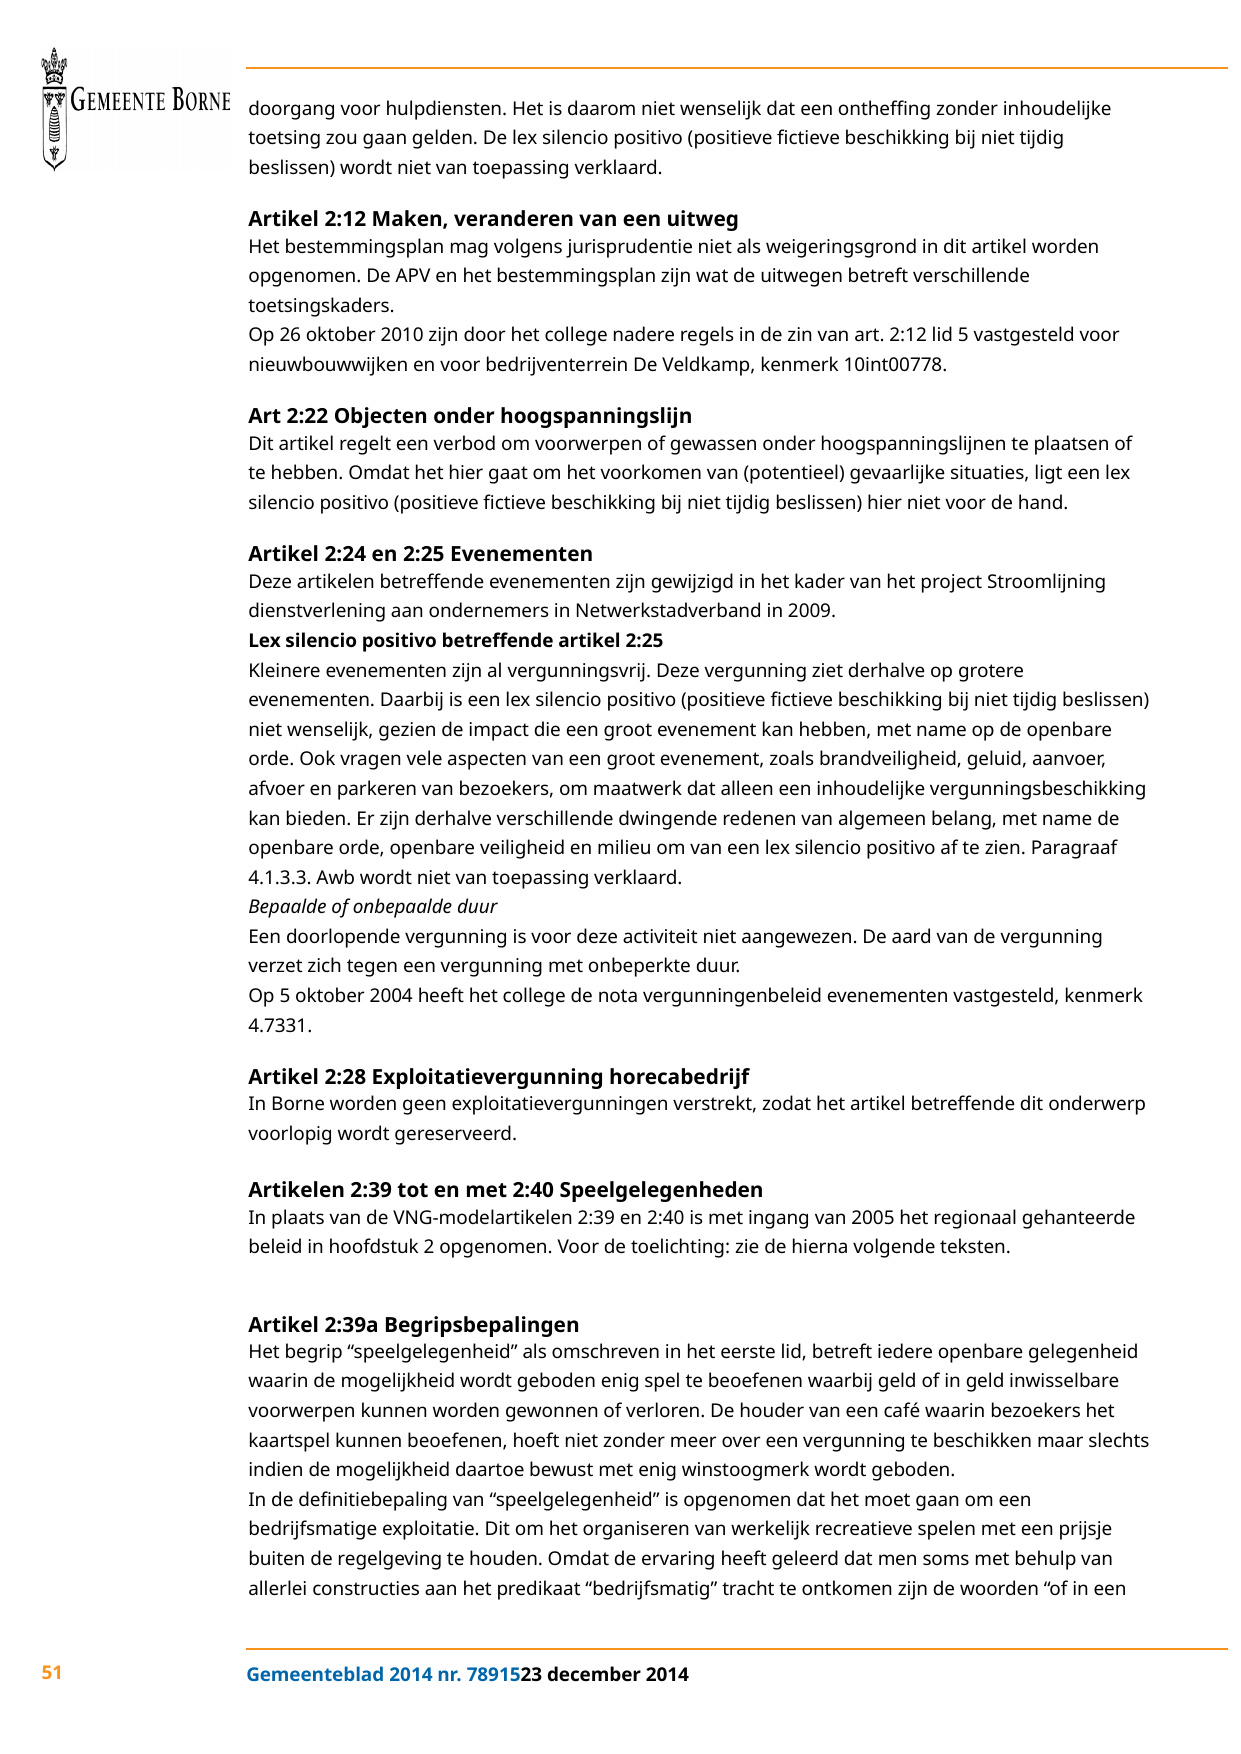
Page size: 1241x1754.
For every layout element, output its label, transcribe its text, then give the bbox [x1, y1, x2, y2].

text Artikel 2:28 Exploitatievergunning horecabedrijf [248, 1062, 1152, 1091]
text Artikel 2:12 Maken, veranderen van een uitweg [248, 204, 1152, 233]
text Het begrip “speelgelegenheid” als omschreven in het eerste lid, betreft iedere openbare gelegenheid waarin de mogelijkheid wordt geboden enig spel te beoefenen waarbij geld of in geld inwisselbare voorwerpen kunnen worden gewonnen of verloren. De houder van een café waarin bezoekers het kaartspel kunnen beoefenen, hoeft niet zonder meer over een vergunning te beschikken maar slechts indien de mogelijkheid daartoe bewust met enig winstoogmerk wordt geboden. [248, 1338, 1152, 1482]
text Art 2:22 Objecten onder hoogspanningslijn [248, 402, 1152, 430]
text Dit artikel regelt een verbod om voorwerpen of gewassen onder hoogspanningslijnen te plaatsen of te hebben. Omdat het hier gaat om het voorkomen van (potentieel) gevaarlijke situaties, ligt een lex silencio positivo (positieve fictieve beschikking bij niet tijdig beslissen) hier niet voor de hand. [248, 430, 1152, 515]
text In de definitiebepaling van “speelgelegenheid” is opgenomen dat het moet gaan om een bedrijfsmatige exploitatie. Dit om het organiseren van werkelijk recreatieve spelen met een prijsje buiten de regelgeving te houden. Omdat de ervaring heeft geleerd dat men soms met behulp van allerlei constructies aan het predikaat “bedrijfsmatig” tracht te ontkomen zijn de woorden “of in een [248, 1486, 1152, 1601]
text Artikel 2:39a Begripsbepalingen [248, 1310, 1152, 1338]
picture [41, 47, 231, 172]
text Een doorlopende vergunning is voor deze activiteit niet aangewezen. De aard van de vergunning verzet zich tegen een vergunning met onbeperkte duur. [248, 923, 1152, 978]
text Op 26 oktober 2010 zijn door het college nadere regels in de zin van art. 2:12 lid 5 vastgesteld voor nieuwbouwwijken en voor bedrijventerrein De Veldkamp, kenmerk 10int00778. [248, 322, 1152, 377]
text Artikelen 2:39 tot en met 2:40 Speelgelegenheden [248, 1176, 1152, 1204]
text In plaats van de VNG-modelartikelen 2:39 en 2:40 is met ingang van 2005 het regionaal gehanteerde beleid in hoofdstuk 2 opgenomen. Voor de toelichting: zie de hierna volgende teksten. [248, 1204, 1152, 1259]
text Het bestemmingsplan mag volgens jurisprudentie niet als weigeringsgrond in dit artikel worden opgenomen. De APV en het bestemmingsplan zijn wat de uitwegen betreft verschillende toetsingskaders. [248, 233, 1152, 318]
text doorgang voor hulpdiensten. Het is daarom niet wenselijk dat een ontheffing zonder inhoudelijke toetsing zou gaan gelden. De lex silencio positivo (positieve fictieve beschikking bij niet tijdig beslissen) wordt niet van toepassing verklaard. [248, 95, 1152, 180]
text Lex silencio positivo betreffende artikel 2:25 [248, 627, 1152, 653]
text Bepaalde of onbepaalde duur [248, 893, 1152, 919]
text In Borne worden geen exploitatievergunningen verstrekt, zodat het artikel betreffende dit onderwerp voorlopig wordt gereserveerd. [248, 1091, 1152, 1146]
text Kleinere evenementen zijn al vergunningsvrij. Deze vergunning ziet derhalve op grotere evenementen. Daarbij is een lex silencio positivo (positieve fictieve beschikking bij niet tijdig beslissen) niet wenselijk, gezien de impact die een groot evenement kan hebben, met name op de openbare orde. Ook vragen vele aspecten van een groot evenement, zoals brandveiligheid, geluid, aanvoer, afvoer en parkeren van bezoekers, om maatwerk dat alleen een inhoudelijke vergunningsbeschikking kan bieden. Er zijn derhalve verschillende dwingende redenen van algemeen belang, met name de openbare orde, openbare veiligheid en milieu om van een lex silencio positivo af te zien. Paragraaf 4.1.3.3. Awb wordt niet van toepassing verklaard. [248, 657, 1152, 889]
text Op 5 oktober 2004 heeft het college de nota vergunningenbeleid evenementen vastgesteld, kenmerk 4.7331. [248, 982, 1152, 1037]
text Deze artikelen betreffende evenementen zijn gewijzigd in het kader van het project Stroomlijning dienstverlening aan ondernemers in Netwerkstadverband in 2009. [248, 568, 1152, 623]
text Artikel 2:24 en 2:25 Evenementen [248, 539, 1152, 568]
